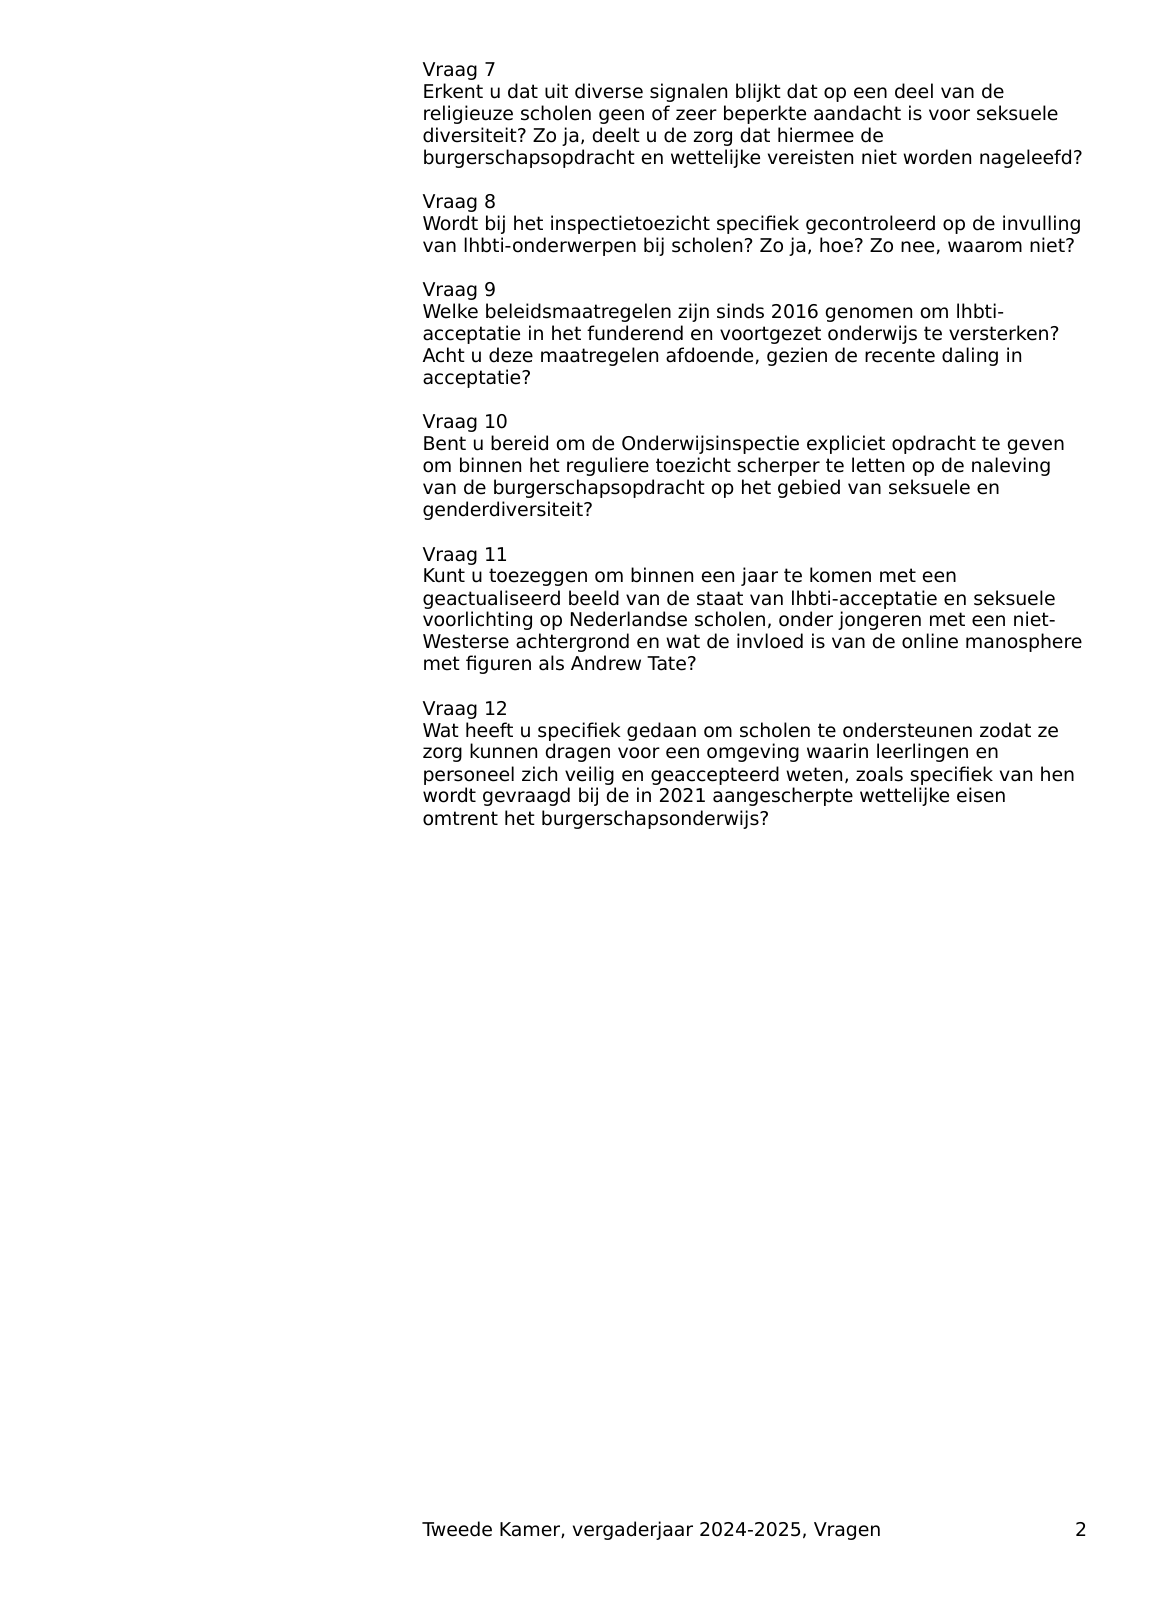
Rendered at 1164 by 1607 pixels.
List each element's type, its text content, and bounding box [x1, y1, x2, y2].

text Vraag 11 [422, 543, 1087, 565]
text Vraag 9 [422, 279, 1087, 301]
text Vraag 12 [422, 697, 1087, 719]
text Wordt bij het inspectietoezicht specifiek gecontroleerd op de invulling van lhbti-onderwerpen bij scholen? Zo ja, hoe? Zo nee, waarom niet? [422, 213, 1087, 257]
text Wat heeft u specifiek gedaan om scholen te ondersteunen zodat ze zorg kunnen dragen voor een omgeving waarin leerlingen en personeel zich veilig en geaccepteerd weten, zoals specifiek van hen wordt gevraagd bij de in 2021 aangescherpte wettelijke eisen omtrent het burgerschapsonderwijs? [422, 719, 1087, 829]
text Vraag 10 [422, 411, 1087, 433]
text Kunt u toezeggen om binnen een jaar te komen met een geactualiseerd beeld van de staat van lhbti-acceptatie en seksuele voorlichting op Nederlandse scholen, onder jongeren met een niet-Westerse achtergrond en wat de invloed is van de online manosphere met figuren als Andrew Tate? [422, 565, 1087, 675]
text Erkent u dat uit diverse signalen blijkt dat op een deel van de religieuze scholen geen of zeer beperkte aandacht is voor seksuele diversiteit? Zo ja, deelt u de zorg dat hiermee de burgerschapsopdracht en wettelijke vereisten niet worden nageleefd? [422, 81, 1087, 169]
text Vraag 8 [422, 191, 1087, 213]
text Welke beleidsmaatregelen zijn sinds 2016 genomen om lhbti-acceptatie in het funderend en voortgezet onderwijs te versterken? Acht u deze maatregelen afdoende, gezien de recente daling in acceptatie? [422, 301, 1087, 389]
text Vraag 7 [422, 59, 1087, 81]
text Bent u bereid om de Onderwijsinspectie expliciet opdracht te geven om binnen het reguliere toezicht scherper te letten op de naleving van de burgerschapsopdracht op het gebied van seksuele en genderdiversiteit? [422, 433, 1087, 521]
